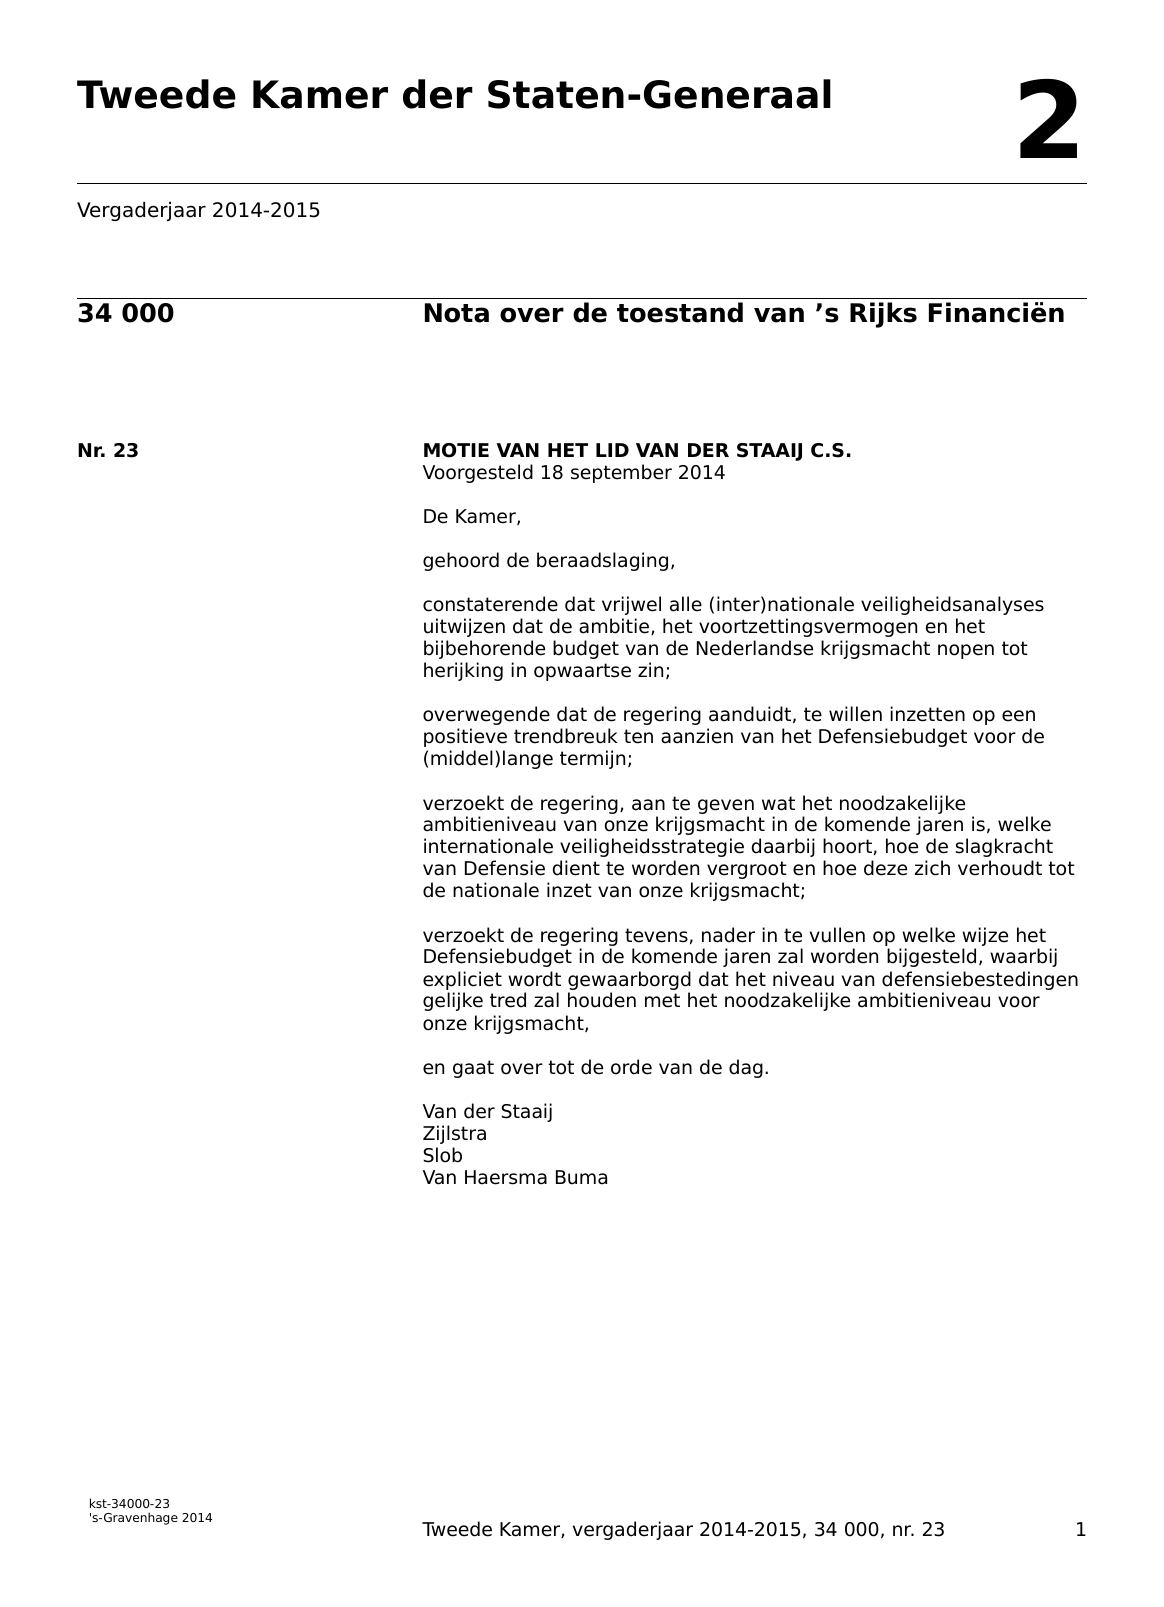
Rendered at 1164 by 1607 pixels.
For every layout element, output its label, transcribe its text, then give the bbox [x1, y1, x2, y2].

text overwegende dat de regering aanduidt, te willen inzetten op een positieve trendbreuk ten aanzien van het Defensiebudget voor de (middel)lange termijn; [422, 704, 1087, 770]
text verzoekt de regering, aan te geven wat het noodzakelijke ambitieniveau van onze krijgsmacht in de komende jaren is, welke internationale veiligheidsstrategie daarbij hoort, hoe de slagkracht van Defensie dient te worden vergroot en hoe deze zich verhoudt tot de nationale inzet van onze krijgsmacht; [422, 792, 1087, 902]
text Van der Staaij [422, 1101, 1087, 1123]
table_header Tweede Kamer der Staten-Generaal [77, 59, 886, 183]
subtitle Nr. 23 MOTIE VAN HET LID VAN DER STAAIJ C.S. [77, 440, 1087, 462]
text kst-34000-23 [88, 1497, 323, 1511]
text Voorgesteld 18 september 2014 [422, 462, 1087, 484]
text verzoekt de regering tevens, nader in te vullen op welke wijze het Defensiebudget in de komende jaren zal worden bijgesteld, waarbij expliciet wordt gewaarborgd dat het niveau van defensiebestedingen gelijke tred zal houden met het noodzakelijke ambitieniveau voor onze krijgsmacht, [422, 924, 1087, 1034]
text De Kamer, [422, 506, 1087, 528]
text constaterende dat vrijwel alle (inter)nationale veiligheidsanalyses uitwijzen dat de ambitie, het voortzettingsvermogen en het bijbehorende budget van de Nederlandse krijgsmacht nopen tot herijking in opwaartse zin; [422, 594, 1087, 682]
text gehoord de beraadslaging, [422, 550, 1087, 572]
text Van Haersma Buma [422, 1167, 1087, 1189]
text 's-Gravenhage 2014 [88, 1511, 323, 1525]
table_cell Vergaderjaar 2014-2015 [77, 184, 1087, 298]
subtitle 34 000 Nota over de toestand van ’s Rijks Financiën [77, 299, 1087, 329]
text Slob [422, 1145, 1087, 1167]
table_header 2 [886, 59, 1087, 183]
text Zijlstra [422, 1123, 1087, 1145]
text en gaat over tot de orde van de dag. [422, 1057, 1087, 1078]
